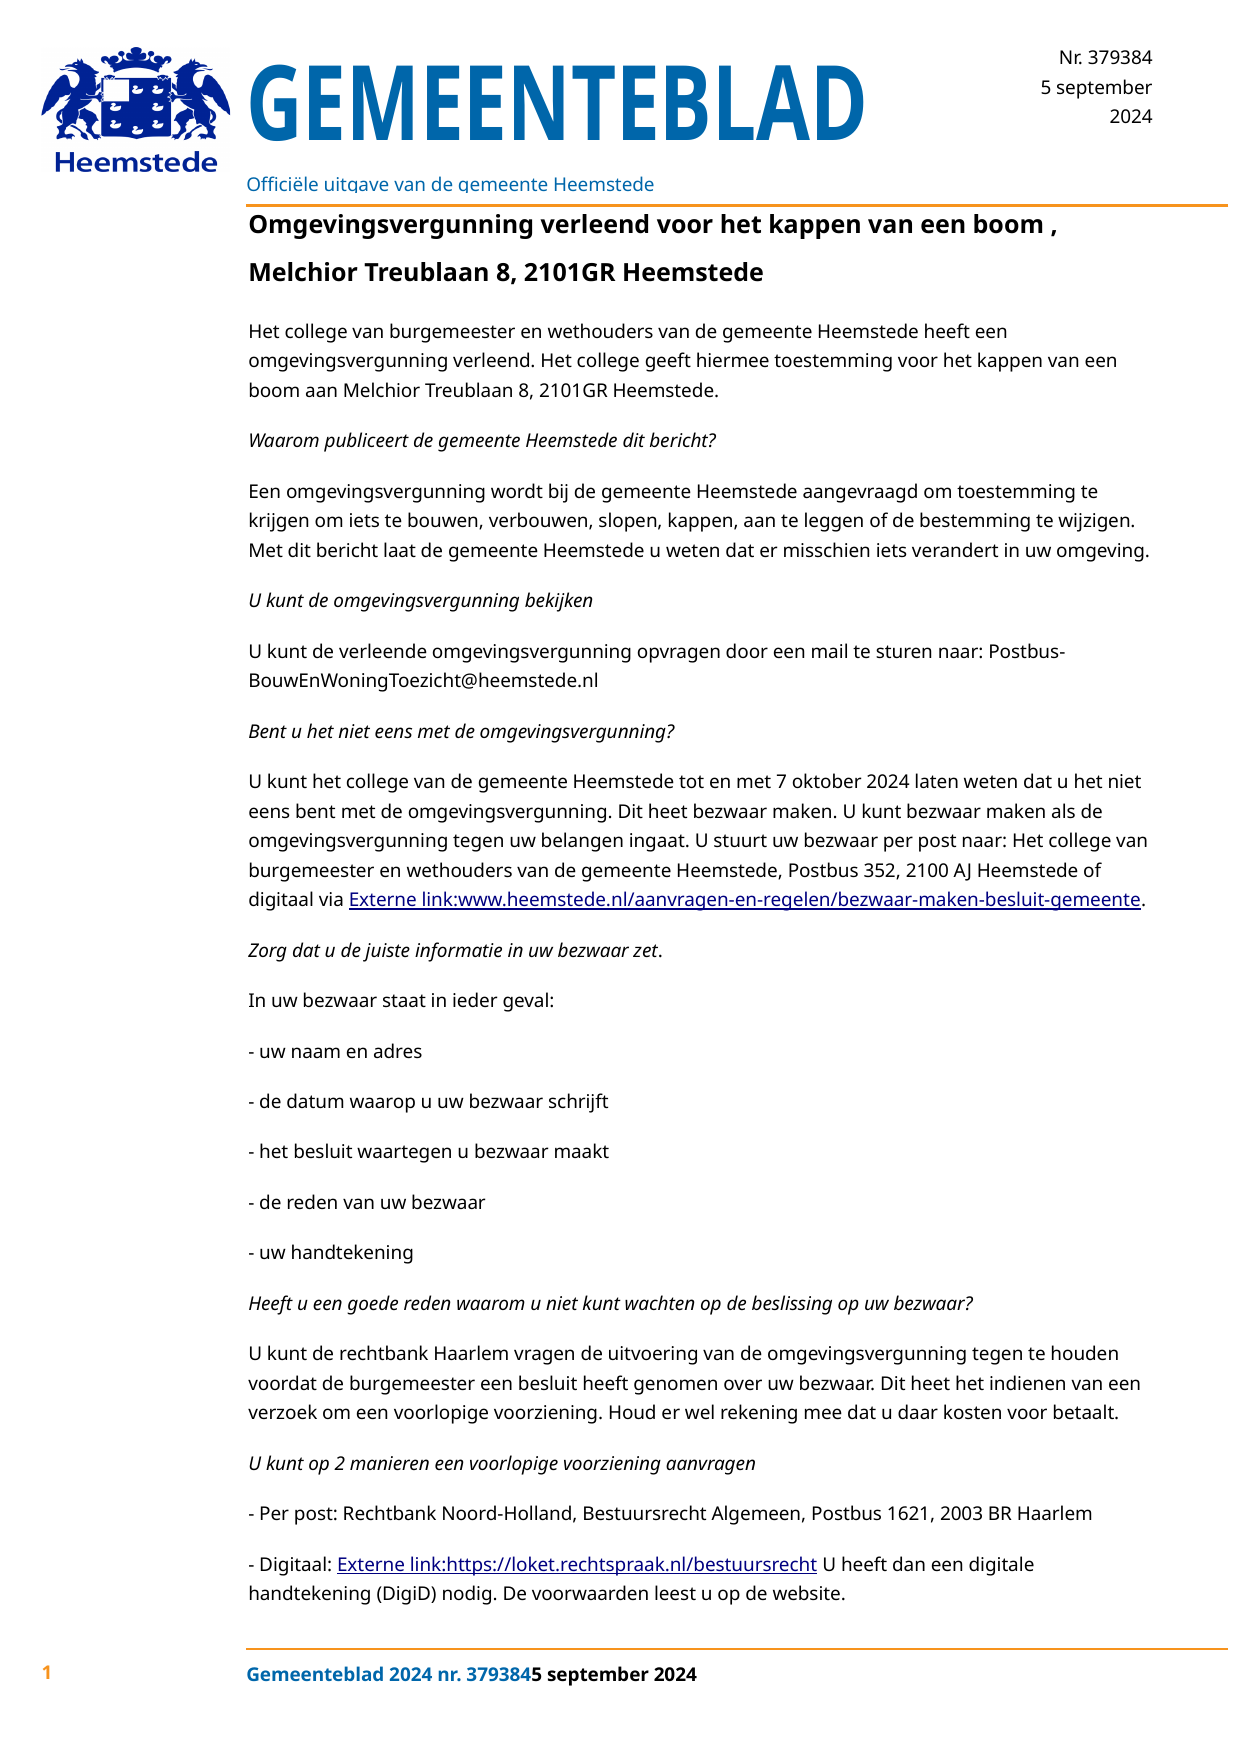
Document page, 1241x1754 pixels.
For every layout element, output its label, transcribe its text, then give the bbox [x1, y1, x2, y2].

text - het besluit waartegen u bezwaar maakt [248, 1139, 1152, 1164]
text Omgevingsvergunning verleend voor het kappen van een boom , Melchior Treublaan 8, 2101GR Heemstede [248, 207, 1152, 288]
text - de reden van uw bezwaar [248, 1189, 1152, 1215]
text Bent u het niet eens met de omgevingsvergunning? [248, 718, 1152, 744]
text U kunt het college van de gemeente Heemstede tot en met 7 oktober 2024 laten weten dat u het niet eens bent met de omgevingsvergunning. Dit heet bezwaar maken. U kunt bezwaar maken als de omgevingsvergunning tegen uw belangen ingaat. U stuurt uw bezwaar per post naar: Het college van burgemeester en wethouders van de gemeente Heemstede, Postbus 352, 2100 AJ Heemstede of digitaal via Externe link:www.heemstede.nl/aanvragen-en-regelen/bezwaar-maken-besluit-gemeente. [248, 768, 1152, 912]
text Heeft u een goede reden waarom u niet kunt wachten op de beslissing op uw bezwaar? [248, 1290, 1152, 1316]
text In uw bezwaar staat in ieder geval: [248, 987, 1152, 1013]
text Zorg dat u de juiste informatie in uw bezwaar zet. [248, 937, 1152, 963]
text - Digitaal: Externe link:https://loket.rechtspraak.nl/bestuursrecht U heeft dan een digitale handtekening (DigiD) nodig. De voorwaarden leest u op de website. [248, 1551, 1152, 1606]
text Het college van burgemeester en wethouders van de gemeente Heemstede heeft een omgevingsvergunning verleend. Het college geeft hiermee toestemming voor het kappen van een boom aan Melchior Treublaan 8, 2101GR Heemstede. [248, 318, 1152, 403]
text - de datum waarop u uw bezwaar schrijft [248, 1088, 1152, 1114]
text U kunt de rechtbank Haarlem vragen de uitvoering van de omgevingsvergunning tegen te houden voordat de burgemeester een besluit heeft genomen over uw bezwaar. Dit heet het indienen van een verzoek om een voorlopige voorziening. Houd er wel rekening mee dat u daar kosten voor betaalt. [248, 1340, 1152, 1425]
text U kunt de omgevingsvergunning bekijken [248, 587, 1152, 613]
text U kunt op 2 manieren een voorlopige voorziening aanvragen [248, 1450, 1152, 1476]
text - Per post: Rechtbank Noord-Holland, Bestuursrecht Algemeen, Postbus 1621, 2003 BR Haarlem [248, 1500, 1152, 1526]
text U kunt de verleende omgevingsvergunning opvragen door een mail te sturen naar: Postbus-BouwEnWoningToezicht@heemstede.nl [248, 638, 1152, 693]
text Een omgevingsvergunning wordt bij de gemeente Heemstede aangevraagd om toestemming te krijgen om iets te bouwen, verbouwen, slopen, kappen, aan te leggen of de bestemming te wijzigen. Met dit bericht laat de gemeente Heemstede u weten dat er misschien iets verandert in uw omgeving. [248, 478, 1152, 563]
picture [41, 47, 231, 172]
text Waarom publiceert de gemeente Heemstede dit bericht? [248, 427, 1152, 453]
text - uw handtekening [248, 1239, 1152, 1265]
text - uw naam en adres [248, 1038, 1152, 1064]
